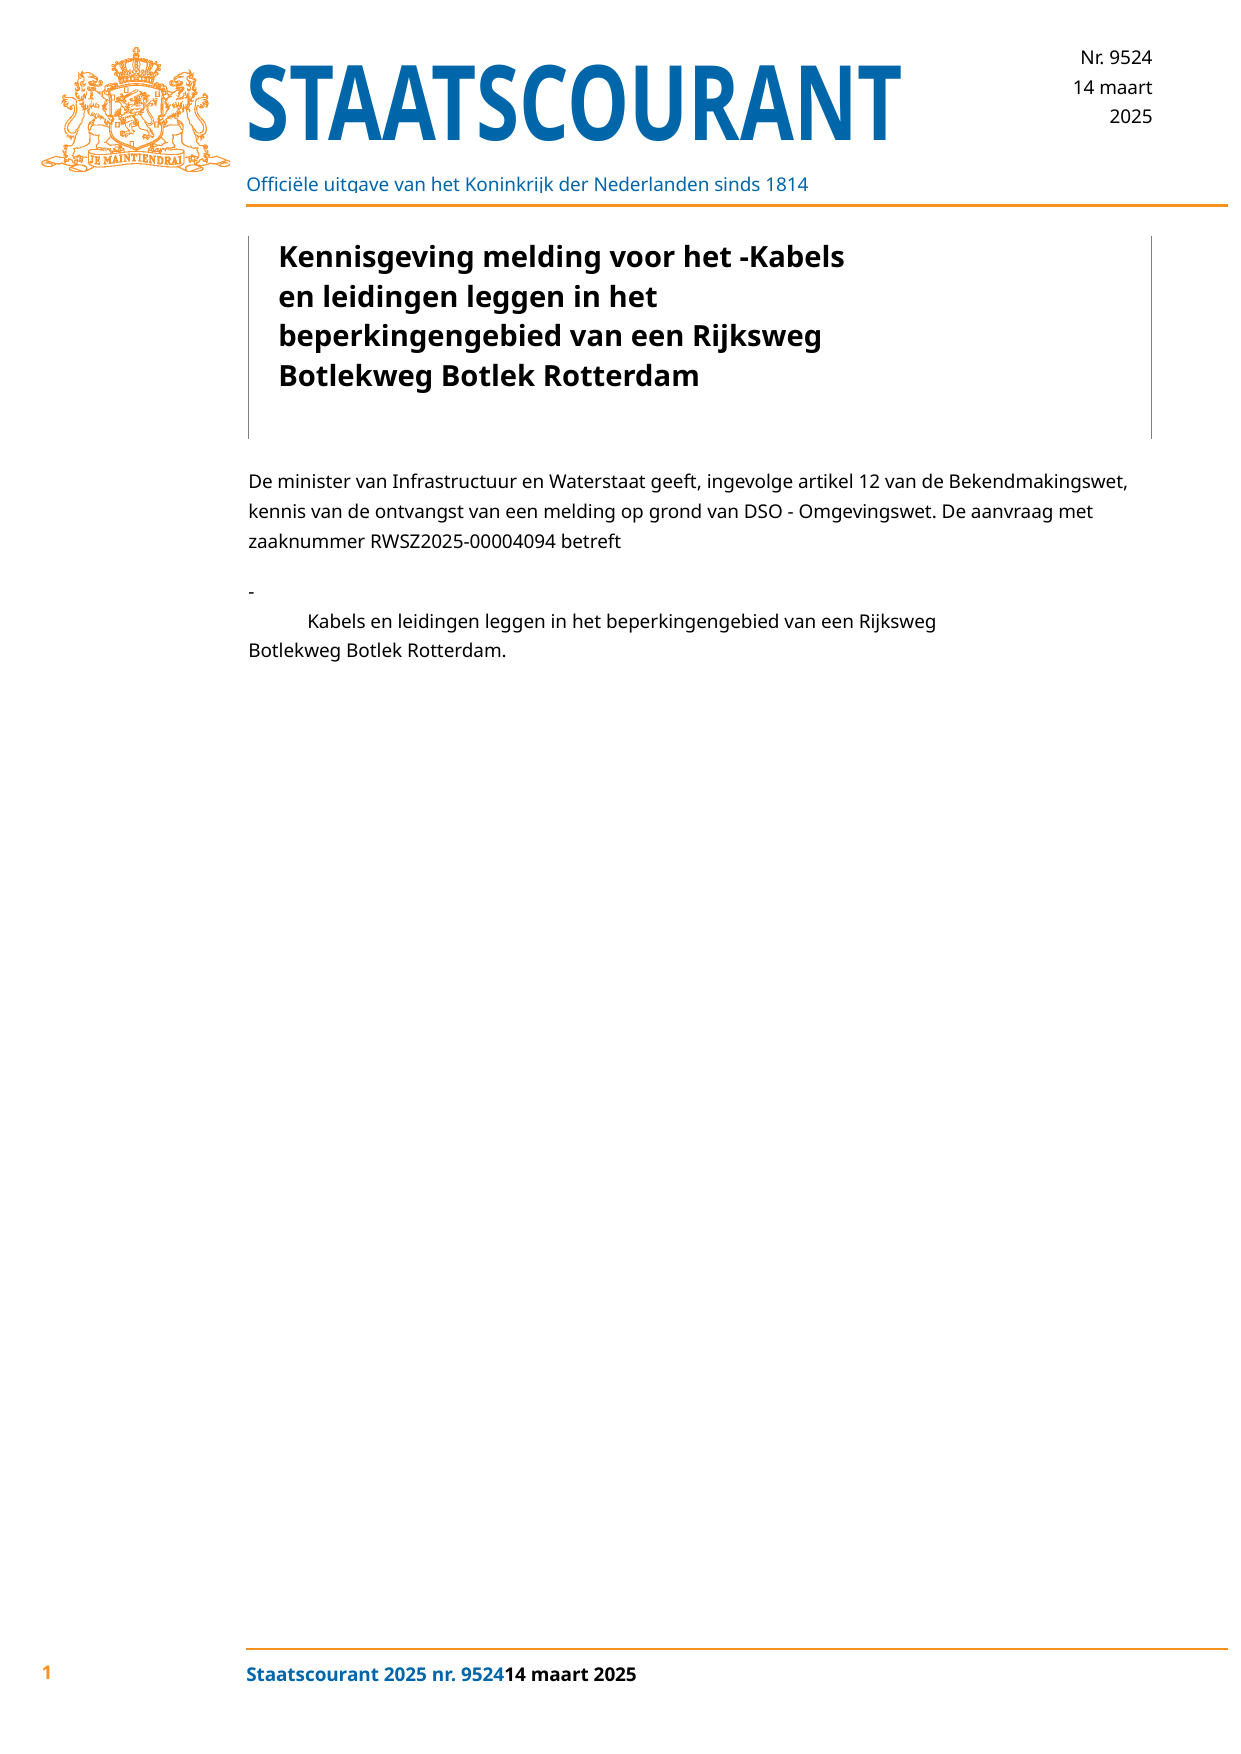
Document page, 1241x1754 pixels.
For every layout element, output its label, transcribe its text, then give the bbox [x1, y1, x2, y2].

table_header [850, 236, 912, 413]
picture [912, 236, 1090, 414]
table_header Kennisgeving melding voor het -Kabels en leidingen leggen in het beperkingengebied van een Rijksweg Botlekweg Botlek Rotterdam [249, 236, 850, 439]
list Kabels en leidingen leggen in het beperkingengebied van een Rijksweg [248, 608, 1152, 633]
table_header [850, 414, 1151, 439]
picture [41, 47, 231, 172]
text Botlekweg Botlek Rotterdam. [248, 637, 1152, 663]
table_header [1090, 236, 1151, 413]
text De minister van Infrastructuur en Waterstaat geeft, ingevolge artikel 12 van de Bekendmakingswet, kennis van de ontvangst van een melding op grond van DSO - Omgevingswet. De aanvraag met zaaknummer RWSZ2025-00004094 betreft [248, 469, 1152, 553]
